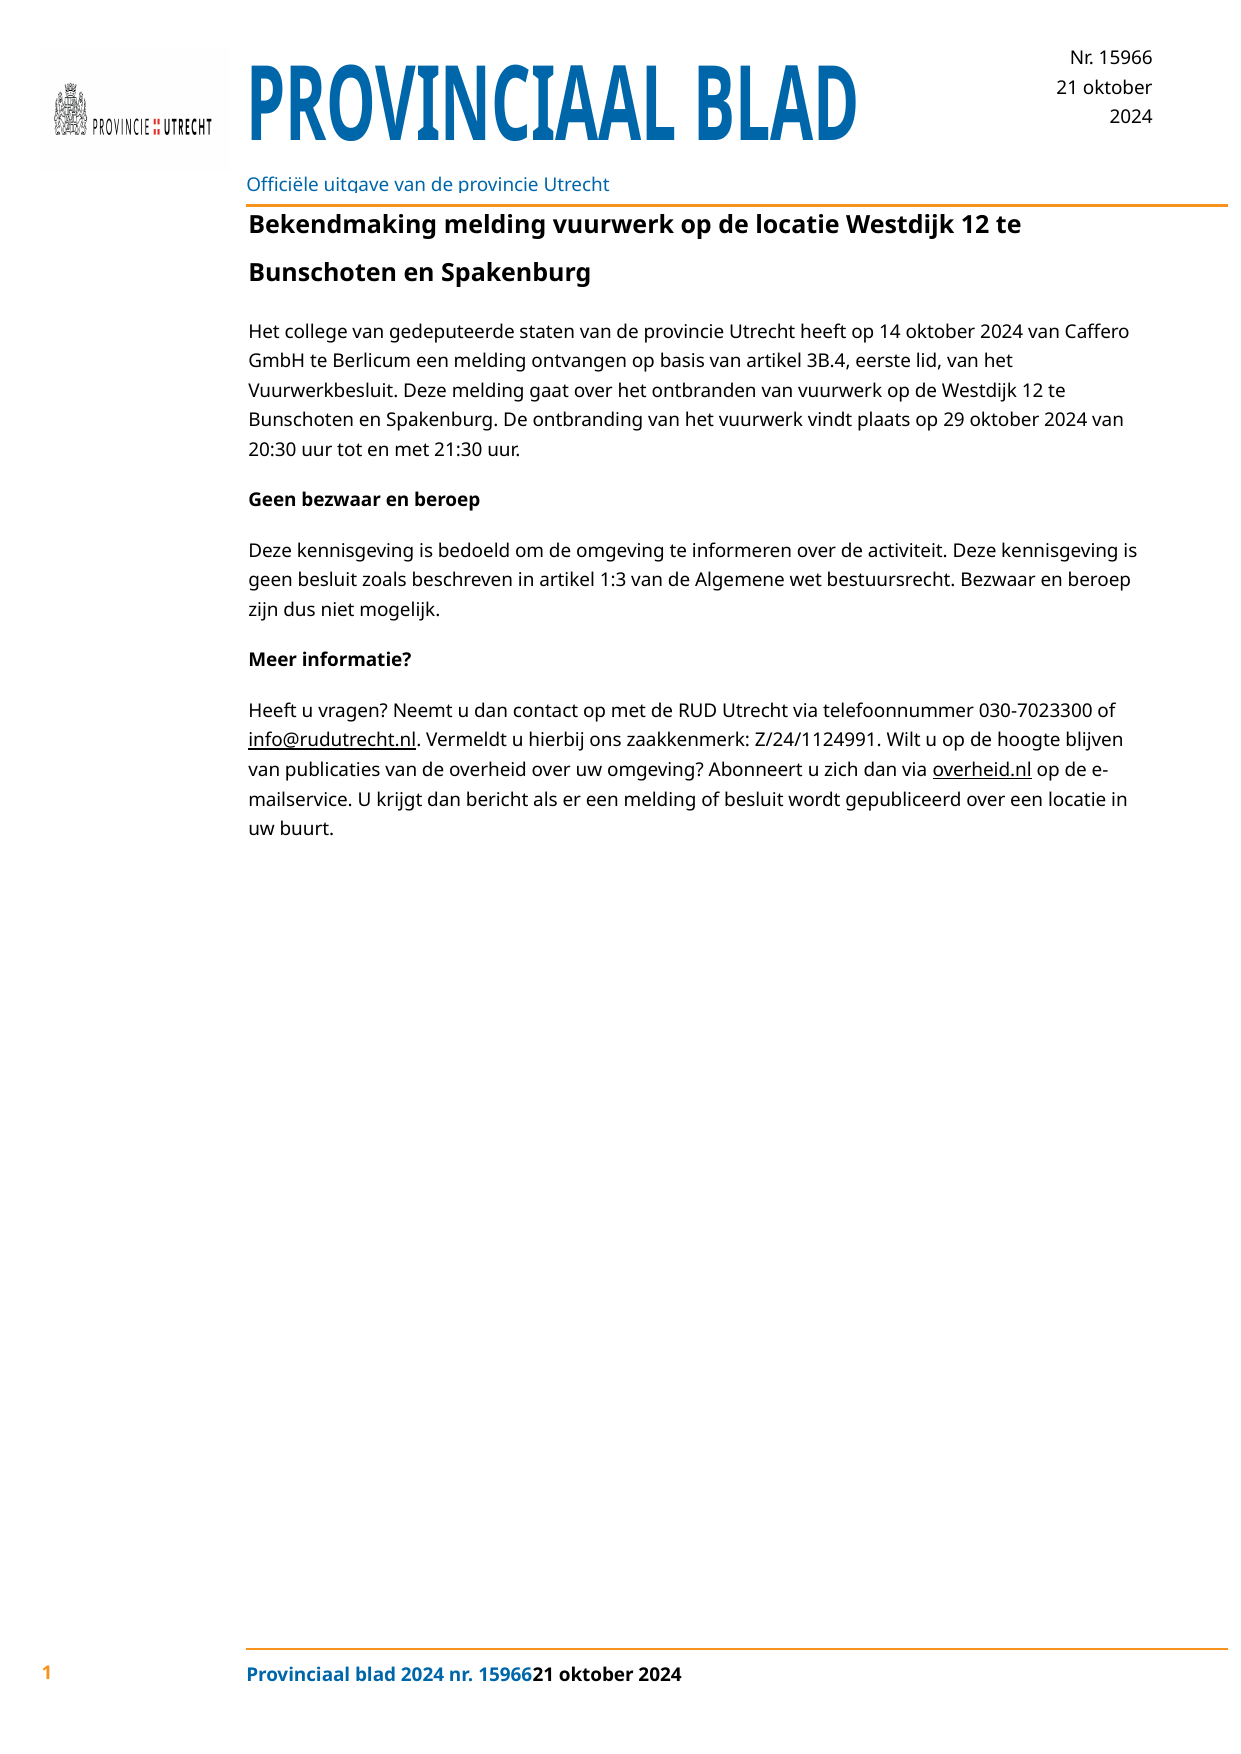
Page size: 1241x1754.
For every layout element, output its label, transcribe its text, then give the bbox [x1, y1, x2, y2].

text Heeft u vragen? Neemt u dan contact op met de RUD Utrecht via telefoonnummer 030-7023300 of info@rudutrecht.nl. Vermeldt u hierbij ons zaakkenmerk: Z/24/1124991. Wilt u op de hoogte blijven van publicaties van de overheid over uw omgeving? Abonneert u zich dan via overheid.nl op de e-mailservice. U krijgt dan bericht als er een melding of besluit wordt gepubliceerd over een locatie in uw buurt. [248, 697, 1152, 841]
picture [41, 47, 231, 172]
text Het college van gedeputeerde staten van de provincie Utrecht heeft op 14 oktober 2024 van Caffero GmbH te Berlicum een melding ontvangen op basis van artikel 3B.4, eerste lid, van het Vuurwerkbesluit. Deze melding gaat over het ontbranden van vuurwerk op de Westdijk 12 te Bunschoten en Spakenburg. De ontbranding van het vuurwerk vindt plaats op 29 oktober 2024 van 20:30 uur tot en met 21:30 uur. [248, 318, 1152, 462]
text Meer informatie? [248, 647, 1152, 672]
text Geen bezwaar en beroep [248, 487, 1152, 512]
text Bekendmaking melding vuurwerk op de locatie Westdijk 12 te Bunschoten en Spakenburg [248, 207, 1152, 288]
text Deze kennisgeving is bedoeld om de omgeving te informeren over de activiteit. Deze kennisgeving is geen besluit zoals beschreven in artikel 1:3 van de Algemene wet bestuursrecht. Bezwaar en beroep zijn dus niet mogelijk. [248, 537, 1152, 622]
